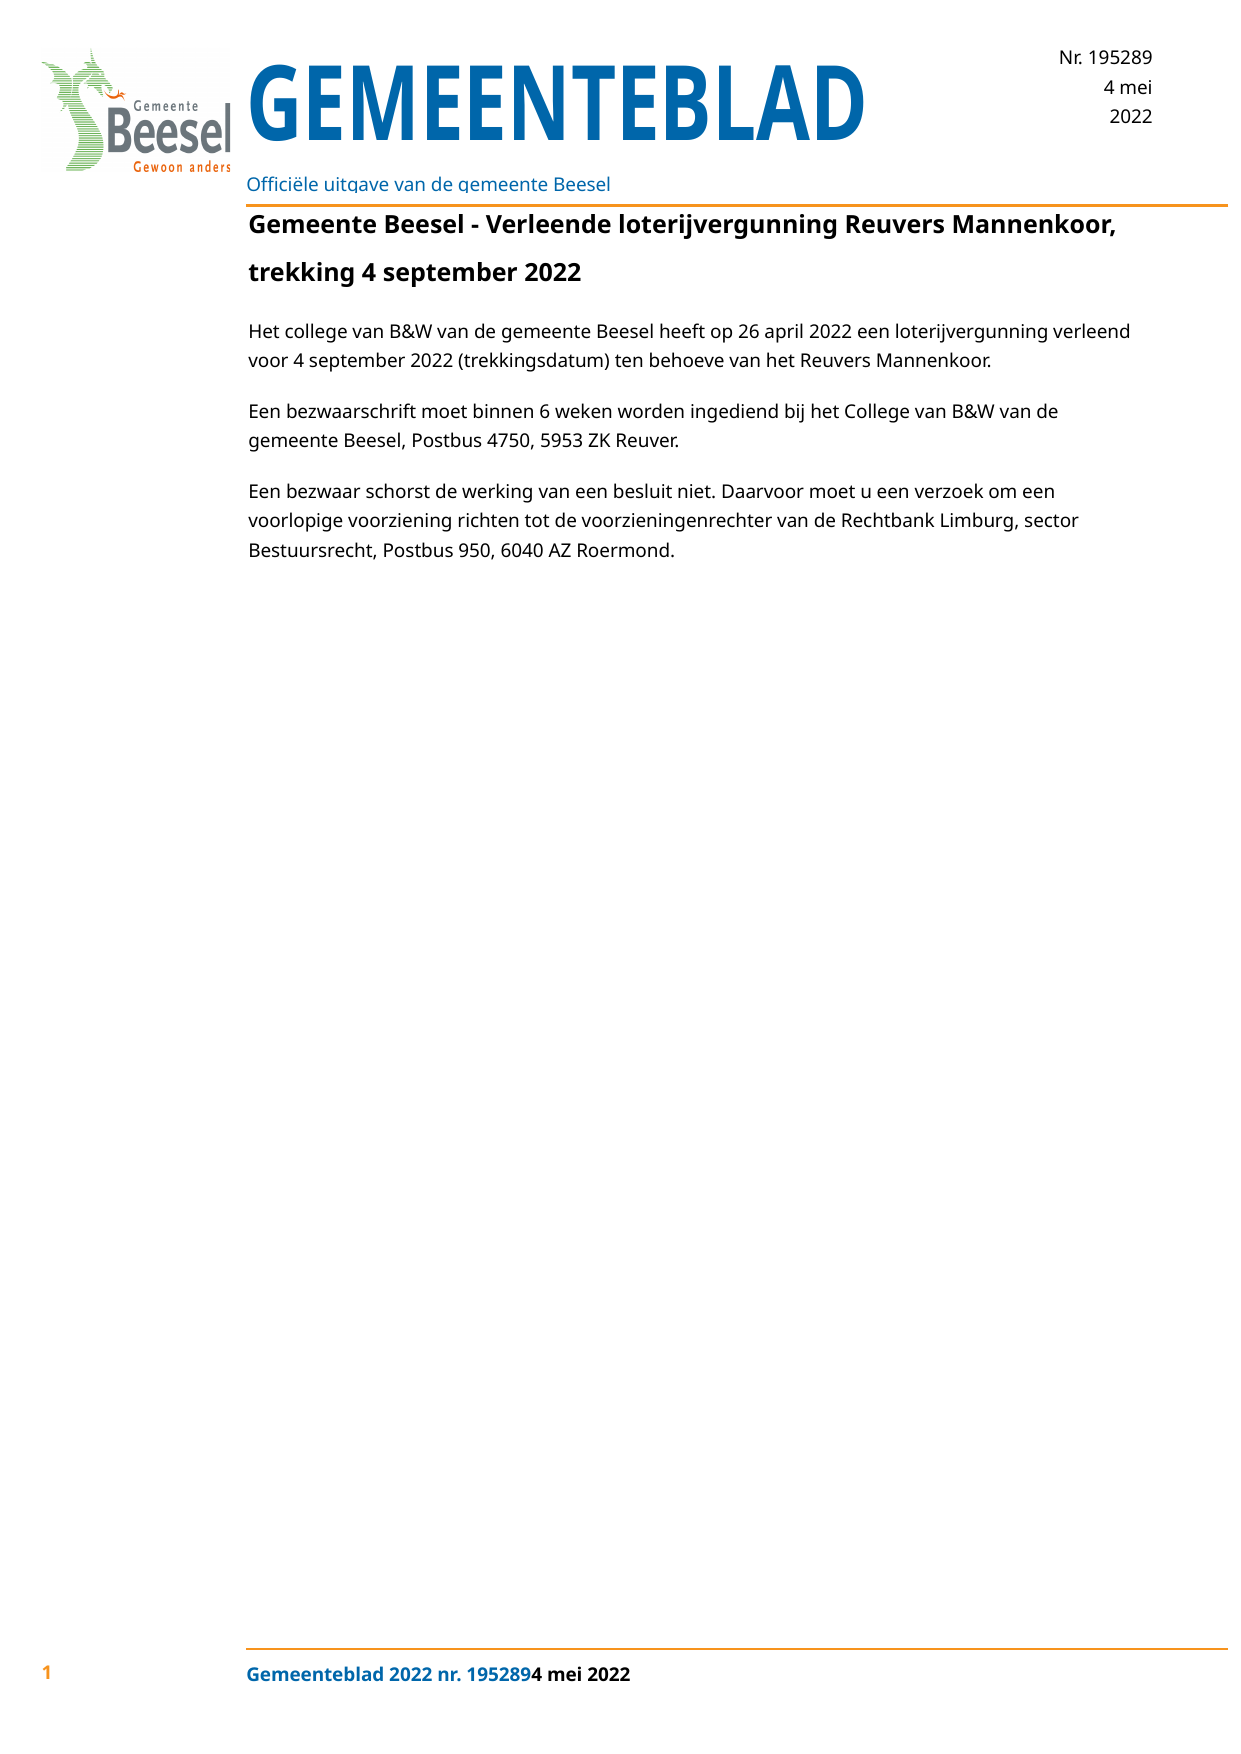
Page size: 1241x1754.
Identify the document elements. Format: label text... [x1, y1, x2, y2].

text Een bezwaar schorst de werking van een besluit niet. Daarvoor moet u een verzoek om een voorlopige voorziening richten tot de voorzieningenrechter van de Rechtbank Limburg, sector Bestuursrecht, Postbus 950, 6040 AZ Roermond. [248, 478, 1152, 563]
text Gemeente Beesel - Verleende loterijvergunning Reuvers Mannenkoor, trekking 4 september 2022 [248, 207, 1152, 288]
text Het college van B&W van de gemeente Beesel heeft op 26 april 2022 een loterijvergunning verleend voor 4 september 2022 (trekkingsdatum) ten behoeve van het Reuvers Mannenkoor. [248, 318, 1152, 373]
text Een bezwaarschrift moet binnen 6 weken worden ingediend bij het College van B&W van de gemeente Beesel, Postbus 4750, 5953 ZK Reuver. [248, 398, 1152, 453]
picture [41, 47, 231, 172]
